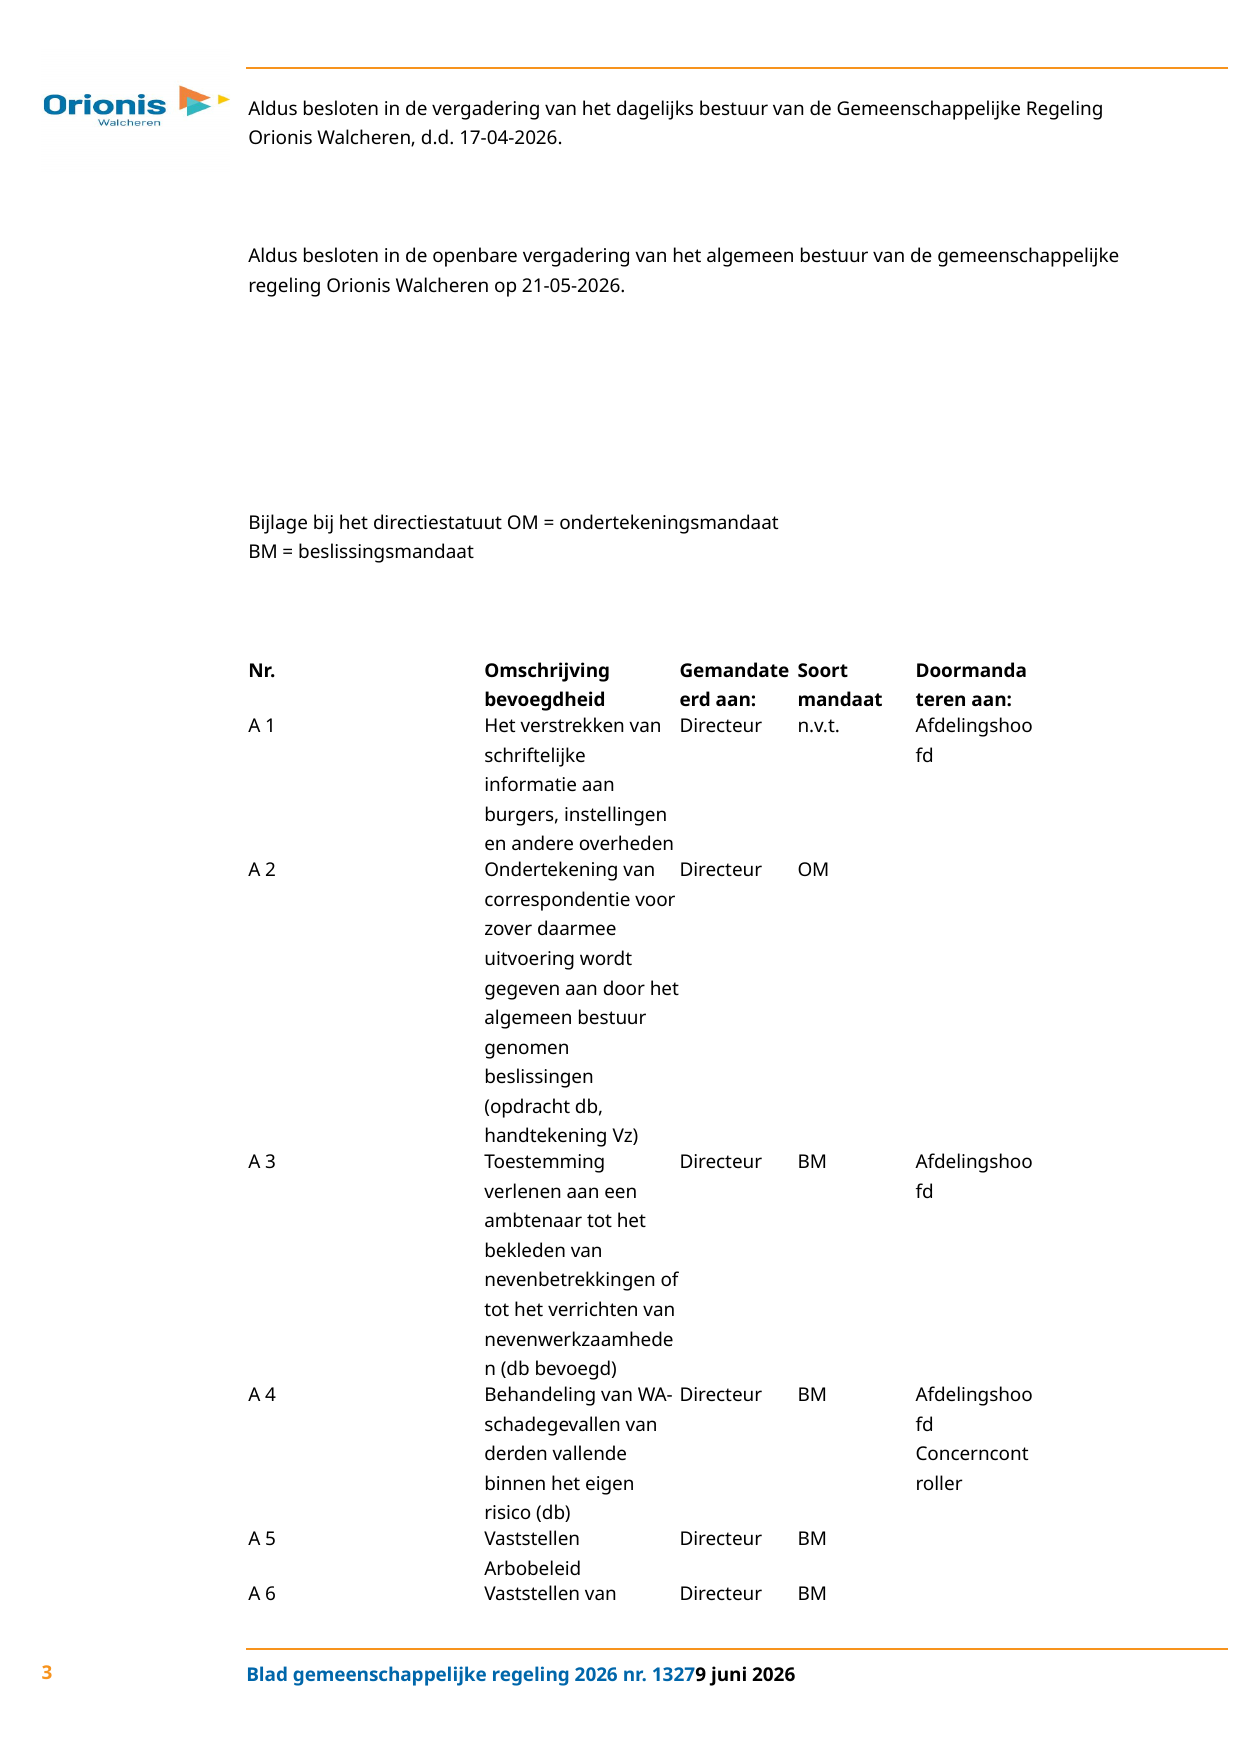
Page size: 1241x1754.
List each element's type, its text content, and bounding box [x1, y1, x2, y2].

table_cell Directeur [679, 1525, 797, 1581]
table_cell [915, 1581, 1033, 1606]
table_cell n.v.t. [797, 712, 915, 856]
table_cell Afdelingshoofd [915, 1148, 1033, 1381]
table_cell BM [797, 1525, 915, 1581]
table_cell [915, 1525, 1033, 1581]
table_cell A 5 [248, 1525, 484, 1581]
table_cell OM [797, 856, 915, 1148]
table_header Omschrijving bevoegdheid [484, 657, 679, 712]
text Bijlage bij het directiestatuut OM = ondertekeningsmandaat [248, 509, 1152, 535]
text Aldus besloten in de openbare vergadering van het algemeen bestuur van de gemeenschappelijke regeling Orionis Walcheren op 21-05-2026. [248, 243, 1152, 298]
table_cell Directeur [679, 1381, 797, 1525]
table_cell A 6 [248, 1581, 484, 1606]
table_cell BM [797, 1581, 915, 1606]
table_cell Toestemming verlenen aan een ambtenaar tot het bekleden van nevenbetrekkingen of tot het verrichten van nevenwerkzaamheden (db bevoegd) [484, 1148, 679, 1381]
table_cell A 2 [248, 856, 484, 1148]
table_cell A 3 [248, 1148, 484, 1381]
table_cell Directeur [679, 1148, 797, 1381]
table_cell Vaststellen van [484, 1581, 679, 1606]
table_cell [915, 856, 1033, 1148]
table_cell Behandeling van WA-schadegevallen van derden vallende binnen het eigen risico (db) [484, 1381, 679, 1525]
table_header Soort mandaat [797, 657, 915, 712]
table_cell Afdelingshoofd [915, 712, 1033, 856]
table_cell Afdelingshoofd Concerncontroller [915, 1381, 1033, 1525]
text BM = beslissingsmandaat [248, 538, 1152, 564]
table_header Doormandateren aan: [915, 657, 1033, 712]
table_cell Ondertekening van correspondentie voor zover daarmee uitvoering wordt gegeven aan door het algemeen bestuur genomen beslissingen (opdracht db, handtekening Vz) [484, 856, 679, 1148]
table_cell Het verstrekken van schriftelijke informatie aan burgers, instellingen en andere overheden [484, 712, 679, 856]
picture [41, 47, 231, 172]
table_header Gemandateerd aan: [679, 657, 797, 712]
table_cell Directeur [679, 1581, 797, 1606]
table_header Nr. [248, 657, 484, 712]
table_cell BM [797, 1148, 915, 1381]
table_cell BM [797, 1381, 915, 1525]
table_cell Vaststellen Arbobeleid [484, 1525, 679, 1581]
table_cell A 4 [248, 1381, 484, 1525]
text Aldus besloten in de vergadering van het dagelijks bestuur van de Gemeenschappelijke Regeling Orionis Walcheren, d.d. 17-04-2026. [248, 95, 1152, 150]
table_cell Directeur [679, 856, 797, 1148]
table_cell A 1 [248, 712, 484, 856]
table_cell Directeur [679, 712, 797, 856]
